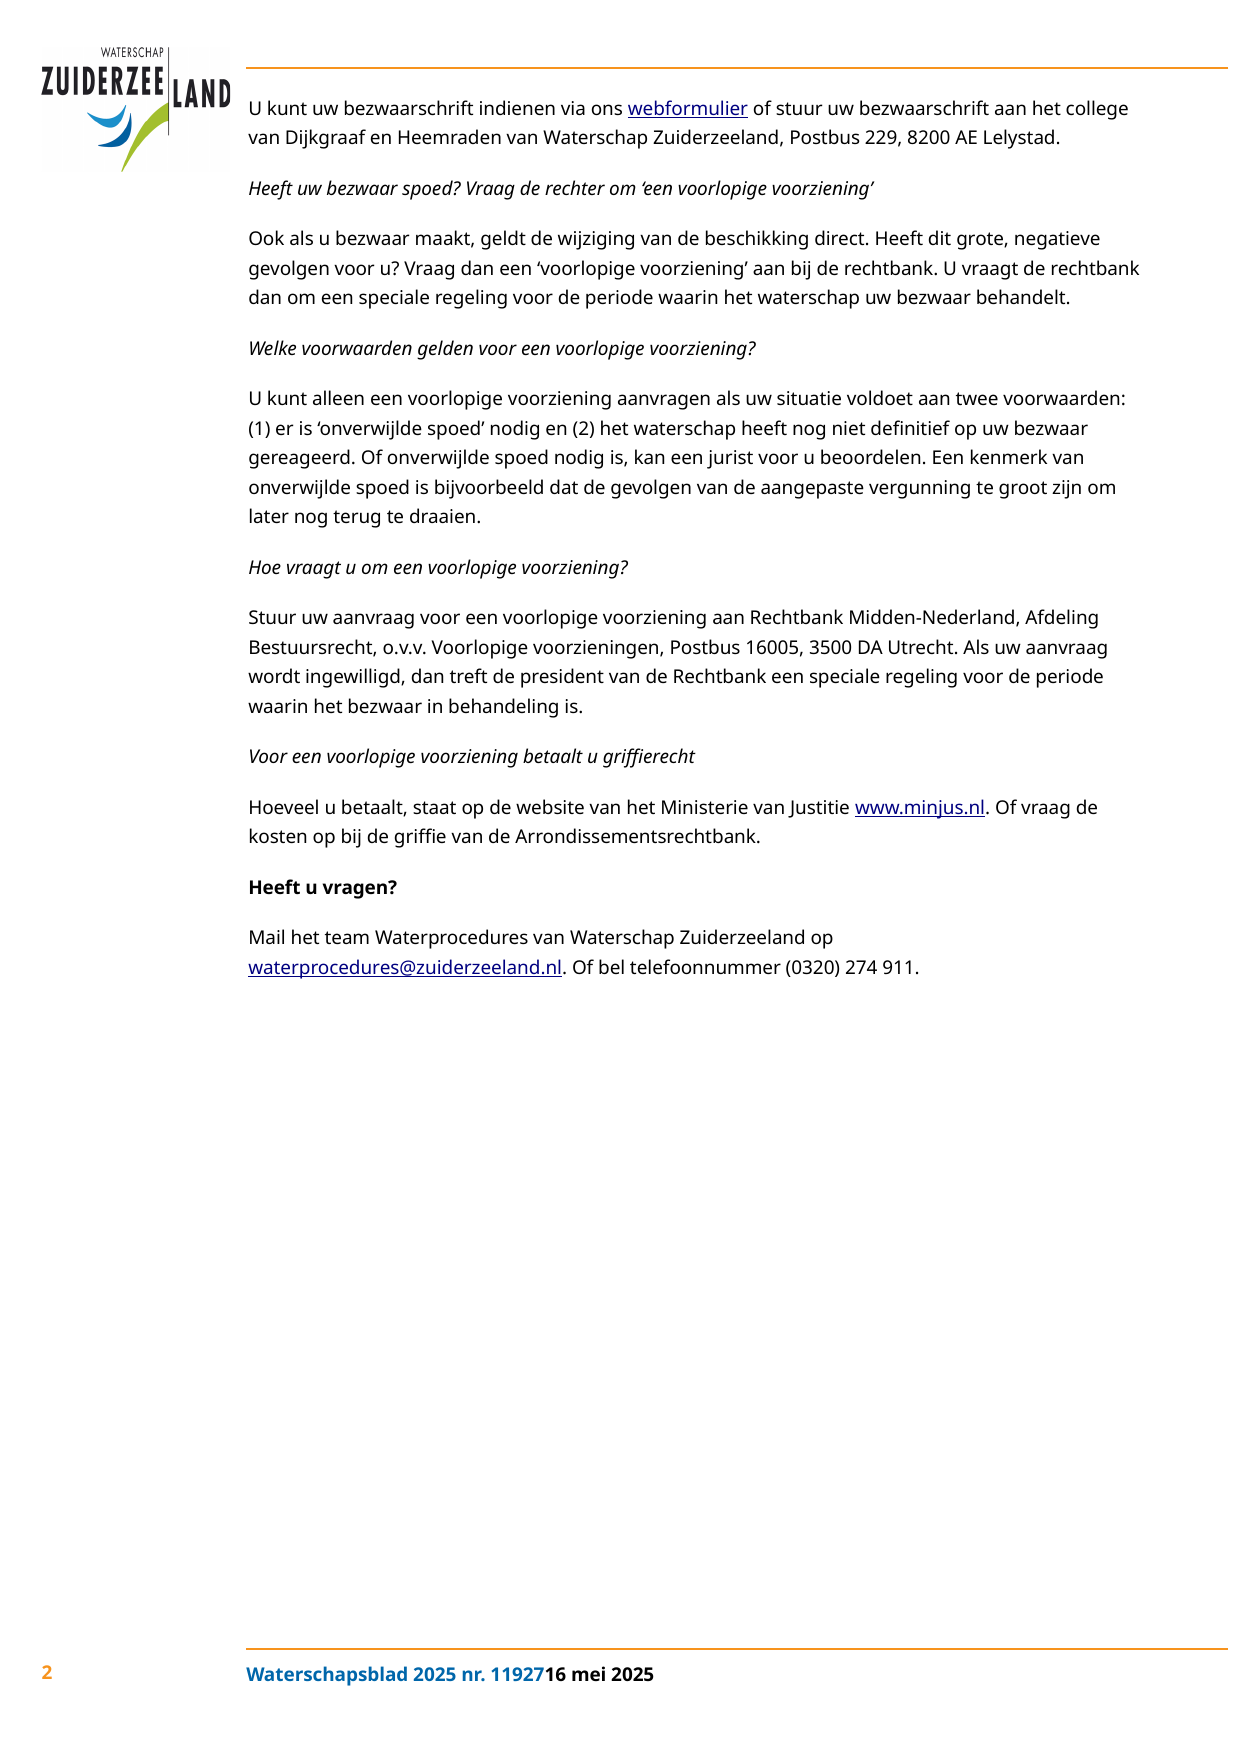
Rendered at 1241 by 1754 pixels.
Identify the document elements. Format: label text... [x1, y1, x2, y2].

text Heeft uw bezwaar spoed? Vraag de rechter om ‘een voorlopige voorziening’ [248, 175, 1152, 201]
text Hoeveel u betaalt, staat op de website van het Ministerie van Justitie www.minjus.nl. Of vraag de kosten op bij de griffie van de Arrondissementsrechtbank. [248, 794, 1152, 849]
picture [41, 47, 231, 172]
text Welke voorwaarden gelden voor een voorlopige voorziening? [248, 335, 1152, 361]
text Ook als u bezwaar maakt, geldt de wijziging van de beschikking direct. Heeft dit grote, negatieve gevolgen voor u? Vraag dan een ‘voorlopige voorziening’ aan bij de rechtbank. U vraagt de rechtbank dan om een speciale regeling voor de periode waarin het waterschap uw bezwaar behandelt. [248, 225, 1152, 310]
text Mail het team Waterprocedures van Waterschap Zuiderzeeland op waterprocedures@zuiderzeeland.nl. Of bel telefoonnummer (0320) 274 911. [248, 924, 1152, 980]
text Heeft u vragen? [248, 874, 1152, 900]
text U kunt uw bezwaarschrift indienen via ons webformulier of stuur uw bezwaarschrift aan het college van Dijkgraaf en Heemraden van Waterschap Zuiderzeeland, Postbus 229, 8200 AE Lelystad. [248, 95, 1152, 150]
text Hoe vraagt u om een voorlopige voorziening? [248, 554, 1152, 580]
text Stuur uw aanvraag voor een voorlopige voorziening aan Rechtbank Midden-Nederland, Afdeling Bestuursrecht, o.v.v. Voorlopige voorzieningen, Postbus 16005, 3500 DA Utrecht. Als uw aanvraag wordt ingewilligd, dan treft de president van de Rechtbank een speciale regeling voor de periode waarin het bezwaar in behandeling is. [248, 604, 1152, 719]
text U kunt alleen een voorlopige voorziening aanvragen als uw situatie voldoet aan twee voorwaarden: (1) er is ‘onverwijlde spoed’ nodig en (2) het waterschap heeft nog niet definitief op uw bezwaar gereageerd. Of onverwijlde spoed nodig is, kan een jurist voor u beoordelen. Een kenmerk van onverwijlde spoed is bijvoorbeeld dat de gevolgen van de aangepaste vergunning te groot zijn om later nog terug te draaien. [248, 385, 1152, 529]
text Voor een voorlopige voorziening betaalt u griffierecht [248, 743, 1152, 769]
